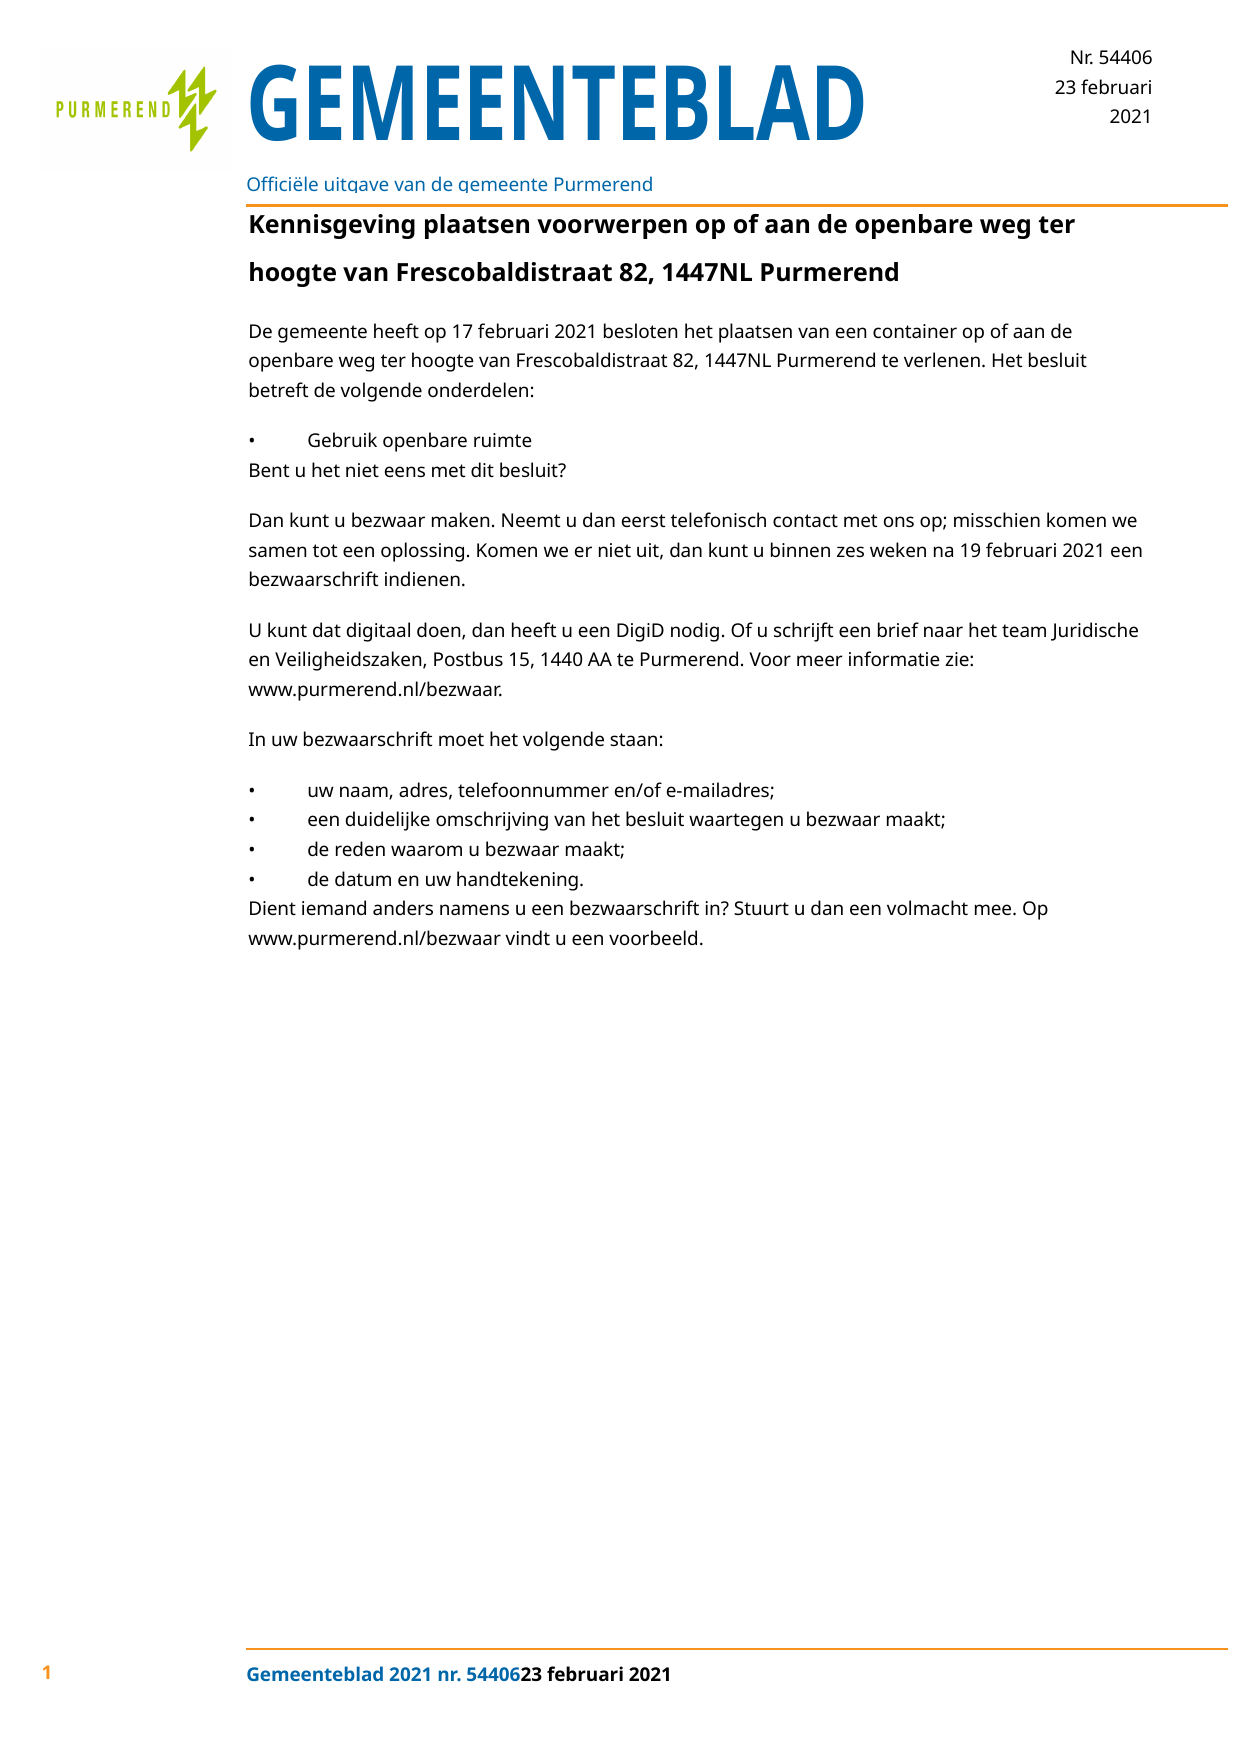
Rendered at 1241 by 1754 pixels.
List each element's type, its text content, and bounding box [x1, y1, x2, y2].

text Dan kunt u bezwaar maken. Neemt u dan eerst telefonisch contact met ons op; misschien komen we samen tot een oplossing. Komen we er niet uit, dan kunt u binnen zes weken na 19 februari 2021 een bezwaarschrift indienen. [248, 507, 1152, 592]
list uw naam, adres, telefoonnummer en/of e-mailadres; [248, 777, 1152, 803]
text Kennisgeving plaatsen voorwerpen op of aan de openbare weg ter hoogte van Frescobaldistraat 82, 1447NL Purmerend [248, 207, 1152, 288]
picture [41, 47, 231, 172]
text Dient iemand anders namens u een bezwaarschrift in? Stuurt u dan een volmacht mee. Op www.purmerend.nl/bezwaar vindt u een voorbeeld. [248, 895, 1152, 951]
list een duidelijke omschrijving van het besluit waartegen u bezwaar maakt; [248, 807, 1152, 832]
text In uw bezwaarschrift moet het volgende staan: [248, 727, 1152, 752]
text De gemeente heeft op 17 februari 2021 besloten het plaatsen van een container op of aan de openbare weg ter hoogte van Frescobaldistraat 82, 1447NL Purmerend te verlenen. Het besluit betreft de volgende onderdelen: [248, 318, 1152, 403]
list de datum en uw handtekening. [248, 866, 1152, 892]
list Gebruik openbare ruimte [248, 427, 1152, 453]
text Bent u het niet eens met dit besluit? [248, 457, 1152, 483]
text U kunt dat digitaal doen, dan heeft u een DigiD nodig. Of u schrijft een brief naar het team Juridische en Veiligheidszaken, Postbus 15, 1440 AA te Purmerend. Voor meer informatie zie: www.purmerend.nl/bezwaar. [248, 617, 1152, 702]
list de reden waarom u bezwaar maakt; [248, 836, 1152, 862]
